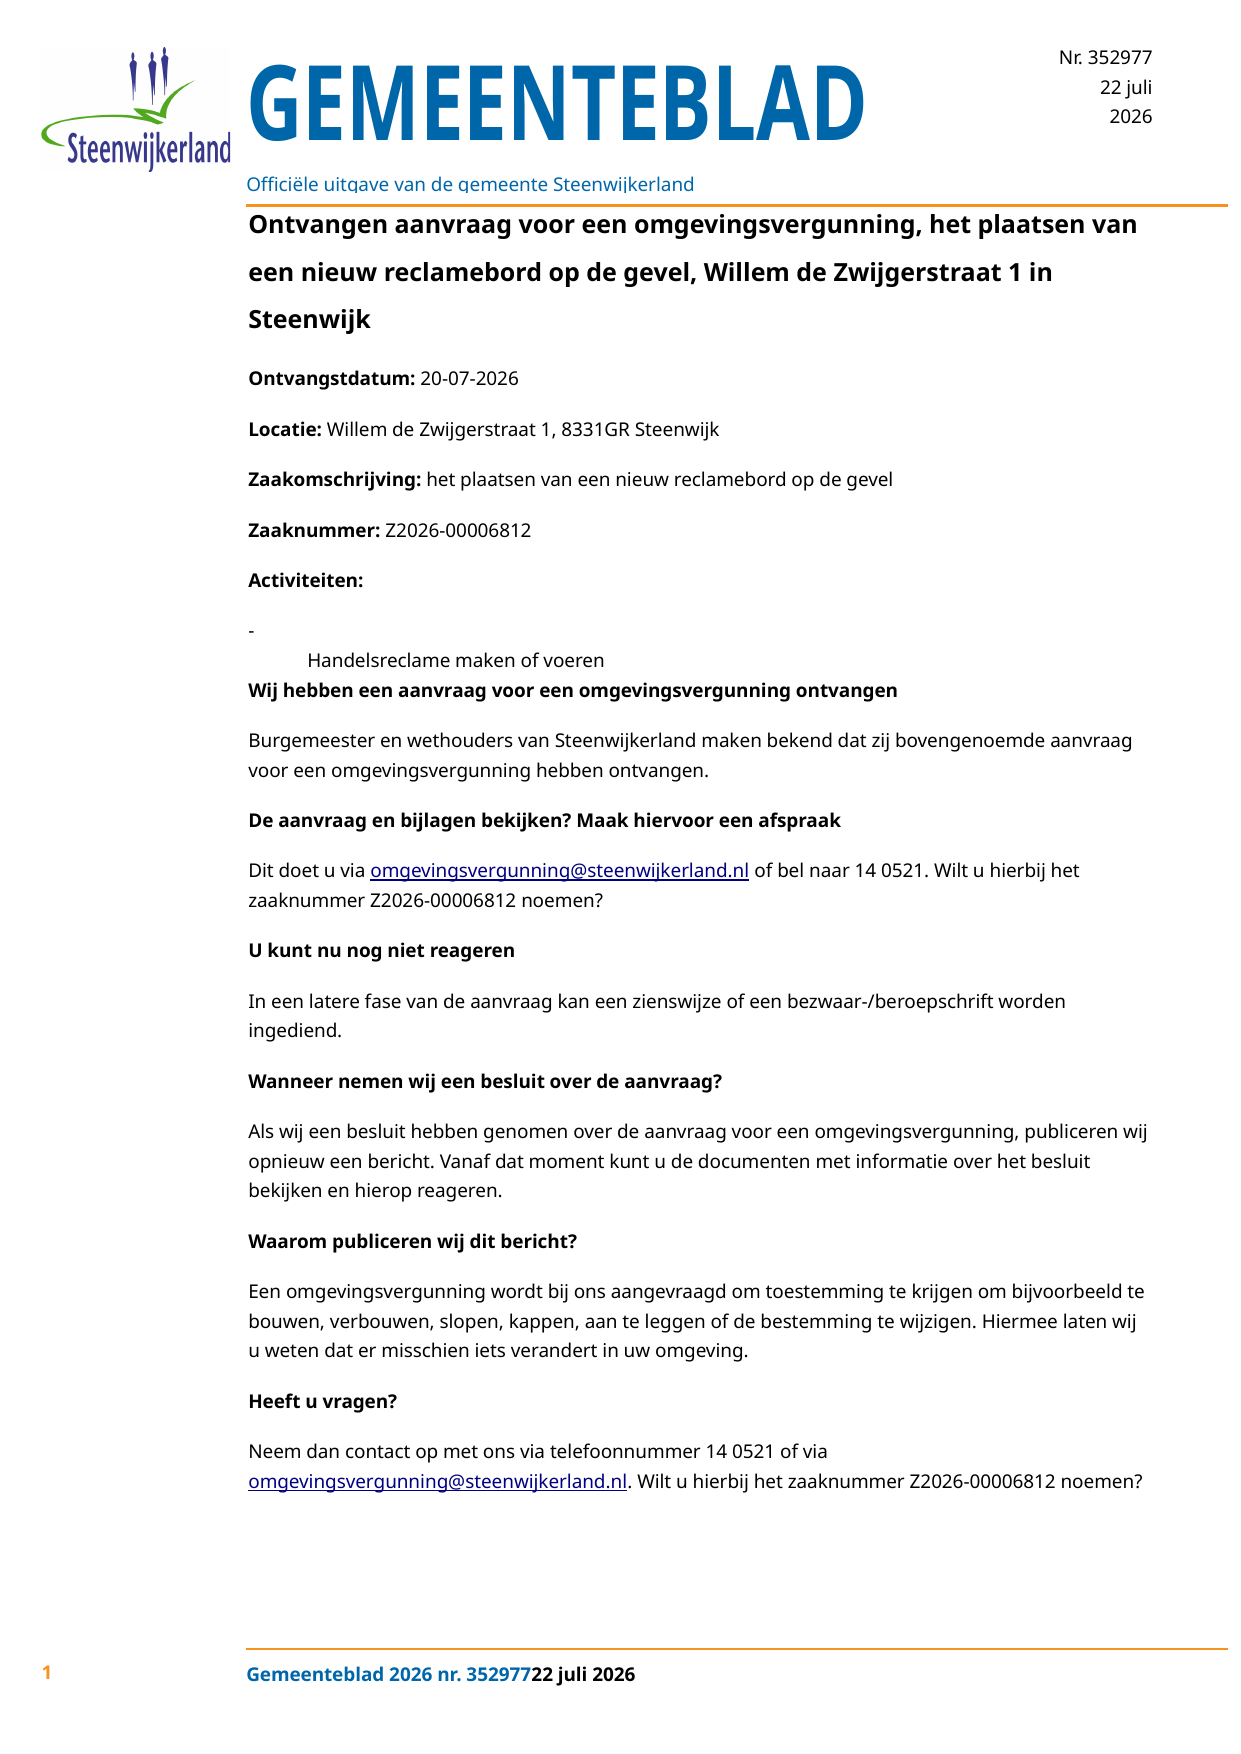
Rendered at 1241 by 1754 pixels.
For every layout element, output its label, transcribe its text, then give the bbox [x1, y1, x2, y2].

text De aanvraag en bijlagen bekijken? Maak hiervoor een afspraak [248, 807, 1152, 833]
text Ontvangstdatum: 20-07-2026 [248, 366, 1152, 391]
text Waarom publiceren wij dit bericht? [248, 1228, 1152, 1254]
text Een omgevingsvergunning wordt bij ons aangevraagd om toestemming te krijgen om bijvoorbeeld te bouwen, verbouwen, slopen, kappen, aan te leggen of de bestemming te wijzigen. Hiermee laten wij u weten dat er misschien iets verandert in uw omgeving. [248, 1278, 1152, 1363]
text Locatie: Willem de Zwijgerstraat 1, 8331GR Steenwijk [248, 416, 1152, 442]
text Neem dan contact op met ons via telefoonnummer 14 0521 of via omgevingsvergunning@steenwijkerland.nl. Wilt u hierbij het zaaknummer Z2026-00006812 noemen? [248, 1438, 1152, 1494]
text Wanneer nemen wij een besluit over de aanvraag? [248, 1068, 1152, 1094]
text Zaaknummer: Z2026-00006812 [248, 517, 1152, 542]
picture [41, 47, 231, 172]
list Handelsreclame maken of voeren [248, 647, 1152, 673]
text Activiteiten: [248, 567, 1152, 593]
text Heeft u vragen? [248, 1388, 1152, 1414]
text U kunt nu nog niet reageren [248, 938, 1152, 963]
text Burgemeester en wethouders van Steenwijkerland maken bekend dat zij bovengenoemde aanvraag voor een omgevingsvergunning hebben ontvangen. [248, 727, 1152, 782]
text Als wij een besluit hebben genomen over de aanvraag voor een omgevingsvergunning, publiceren wij opnieuw een bericht. Vanaf dat moment kunt u de documenten met informatie over het besluit bekijken en hierop reageren. [248, 1118, 1152, 1203]
text Wij hebben een aanvraag voor een omgevingsvergunning ontvangen [248, 677, 1152, 702]
text Dit doet u via omgevingsvergunning@steenwijkerland.nl of bel naar 14 0521. Wilt u hierbij het zaaknummer Z2026-00006812 noemen? [248, 858, 1152, 913]
text Zaakomschrijving: het plaatsen van een nieuw reclamebord op de gevel [248, 466, 1152, 492]
text In een latere fase van de aanvraag kan een zienswijze of een bezwaar-/beroepschrift worden ingediend. [248, 988, 1152, 1043]
text Ontvangen aanvraag voor een omgevingsvergunning, het plaatsen van een nieuw reclamebord op de gevel, Willem de Zwijgerstraat 1 in Steenwijk [248, 207, 1152, 336]
